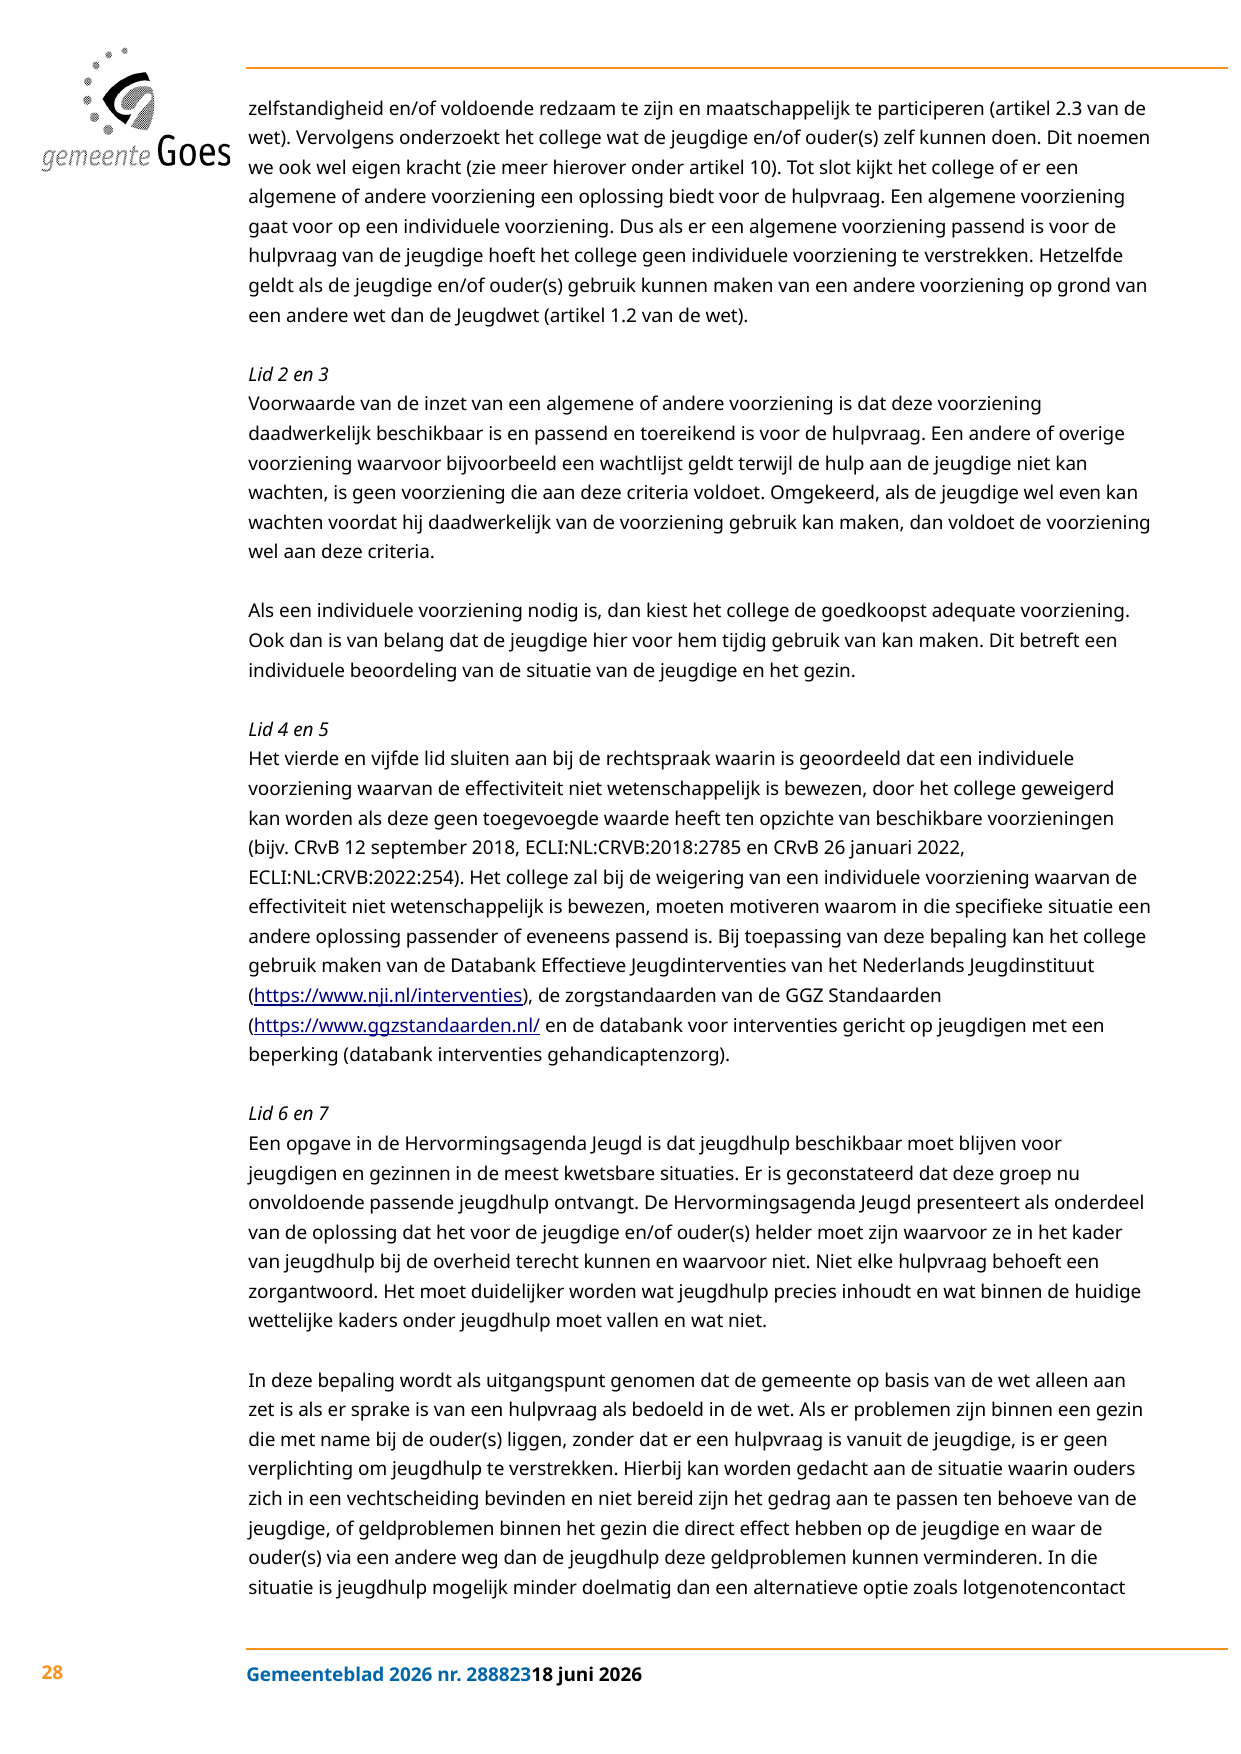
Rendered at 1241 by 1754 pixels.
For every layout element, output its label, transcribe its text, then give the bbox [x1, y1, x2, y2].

text Een opgave in de Hervormingsagenda Jeugd is dat jeugdhulp beschikbaar moet blijven voor jeugdigen en gezinnen in de meest kwetsbare situaties. Er is geconstateerd dat deze groep nu onvoldoende passende jeugdhulp ontvangt. De Hervormingsagenda Jeugd presenteert als onderdeel van de oplossing dat het voor de jeugdige en/of ouder(s) helder moet zijn waarvoor ze in het kader van jeugdhulp bij de overheid terecht kunnen en waarvoor niet. Niet elke hulpvraag behoeft een zorgantwoord. Het moet duidelijker worden wat jeugdhulp precies inhoudt en wat binnen de huidige wettelijke kaders onder jeugdhulp moet vallen en wat niet. [248, 1130, 1152, 1333]
text zelfstandigheid en/of voldoende redzaam te zijn en maatschappelijk te participeren (artikel 2.3 van de wet). Vervolgens onderzoekt het college wat de jeugdige en/of ouder(s) zelf kunnen doen. Dit noemen we ook wel eigen kracht (zie meer hierover onder artikel 10). Tot slot kijkt het college of er een algemene of andere voorziening een oplossing biedt voor de hulpvraag. Een algemene voorziening gaat voor op een individuele voorziening. Dus als er een algemene voorziening passend is voor de hulpvraag van de jeugdige hoeft het college geen individuele voorziening te verstrekken. Hetzelfde geldt als de jeugdige en/of ouder(s) gebruik kunnen maken van een andere voorziening op grond van een andere wet dan de Jeugdwet (artikel 1.2 van de wet). [248, 95, 1152, 328]
text Voorwaarde van de inzet van een algemene of andere voorziening is dat deze voorziening daadwerkelijk beschikbaar is en passend en toereikend is voor de hulpvraag. Een andere of overige voorziening waarvoor bijvoorbeeld een wachtlijst geldt terwijl de hulp aan de jeugdige niet kan wachten, is geen voorziening die aan deze criteria voldoet. Omgekeerd, als de jeugdige wel even kan wachten voordat hij daadwerkelijk van de voorziening gebruik kan maken, dan voldoet de voorziening wel aan deze criteria. [248, 391, 1152, 564]
text Als een individuele voorziening nodig is, dan kiest het college de goedkoopst adequate voorziening. Ook dan is van belang dat de jeugdige hier voor hem tijdig gebruik van kan maken. Dit betreft een individuele beoordeling van de situatie van de jeugdige en het gezin. [248, 598, 1152, 683]
text Lid 4 en 5 [248, 716, 1152, 742]
text Lid 6 en 7 [248, 1101, 1152, 1126]
text Lid 2 en 3 [248, 361, 1152, 387]
picture [41, 47, 231, 172]
text In deze bepaling wordt als uitgangspunt genomen dat de gemeente op basis van de wet alleen aan zet is als er sprake is van een hulpvraag als bedoeld in de wet. Als er problemen zijn binnen een gezin die met name bij de ouder(s) liggen, zonder dat er een hulpvraag is vanuit de jeugdige, is er geen verplichting om jeugdhulp te verstrekken. Hierbij kan worden gedacht aan de situatie waarin ouders zich in een vechtscheiding bevinden en niet bereid zijn het gedrag aan te passen ten behoeve van de jeugdige, of geldproblemen binnen het gezin die direct effect hebben op de jeugdige en waar de ouder(s) via een andere weg dan de jeugdhulp deze geldproblemen kunnen verminderen. In die situatie is jeugdhulp mogelijk minder doelmatig dan een alternatieve optie zoals lotgenotencontact [248, 1367, 1152, 1600]
text Het vierde en vijfde lid sluiten aan bij de rechtspraak waarin is geoordeeld dat een individuele voorziening waarvan de effectiviteit niet wetenschappelijk is bewezen, door het college geweigerd kan worden als deze geen toegevoegde waarde heeft ten opzichte van beschikbare voorzieningen (bijv. CRvB 12 september 2018, ECLI:NL:CRVB:2018:2785 en CRvB 26 januari 2022, ECLI:NL:CRVB:2022:254). Het college zal bij de weigering van een individuele voorziening waarvan de effectiviteit niet wetenschappelijk is bewezen, moeten motiveren waarom in die specifieke situatie een andere oplossing passender of eveneens passend is. Bij toepassing van deze bepaling kan het college gebruik maken van de Databank Effectieve Jeugdinterventies van het Nederlands Jeugdinstituut (https://www.nji.nl/interventies), de zorgstandaarden van de GGZ Standaarden (https://www.ggzstandaarden.nl/ en de databank voor interventies gericht op jeugdigen met een beperking (databank interventies gehandicaptenzorg). [248, 746, 1152, 1067]
